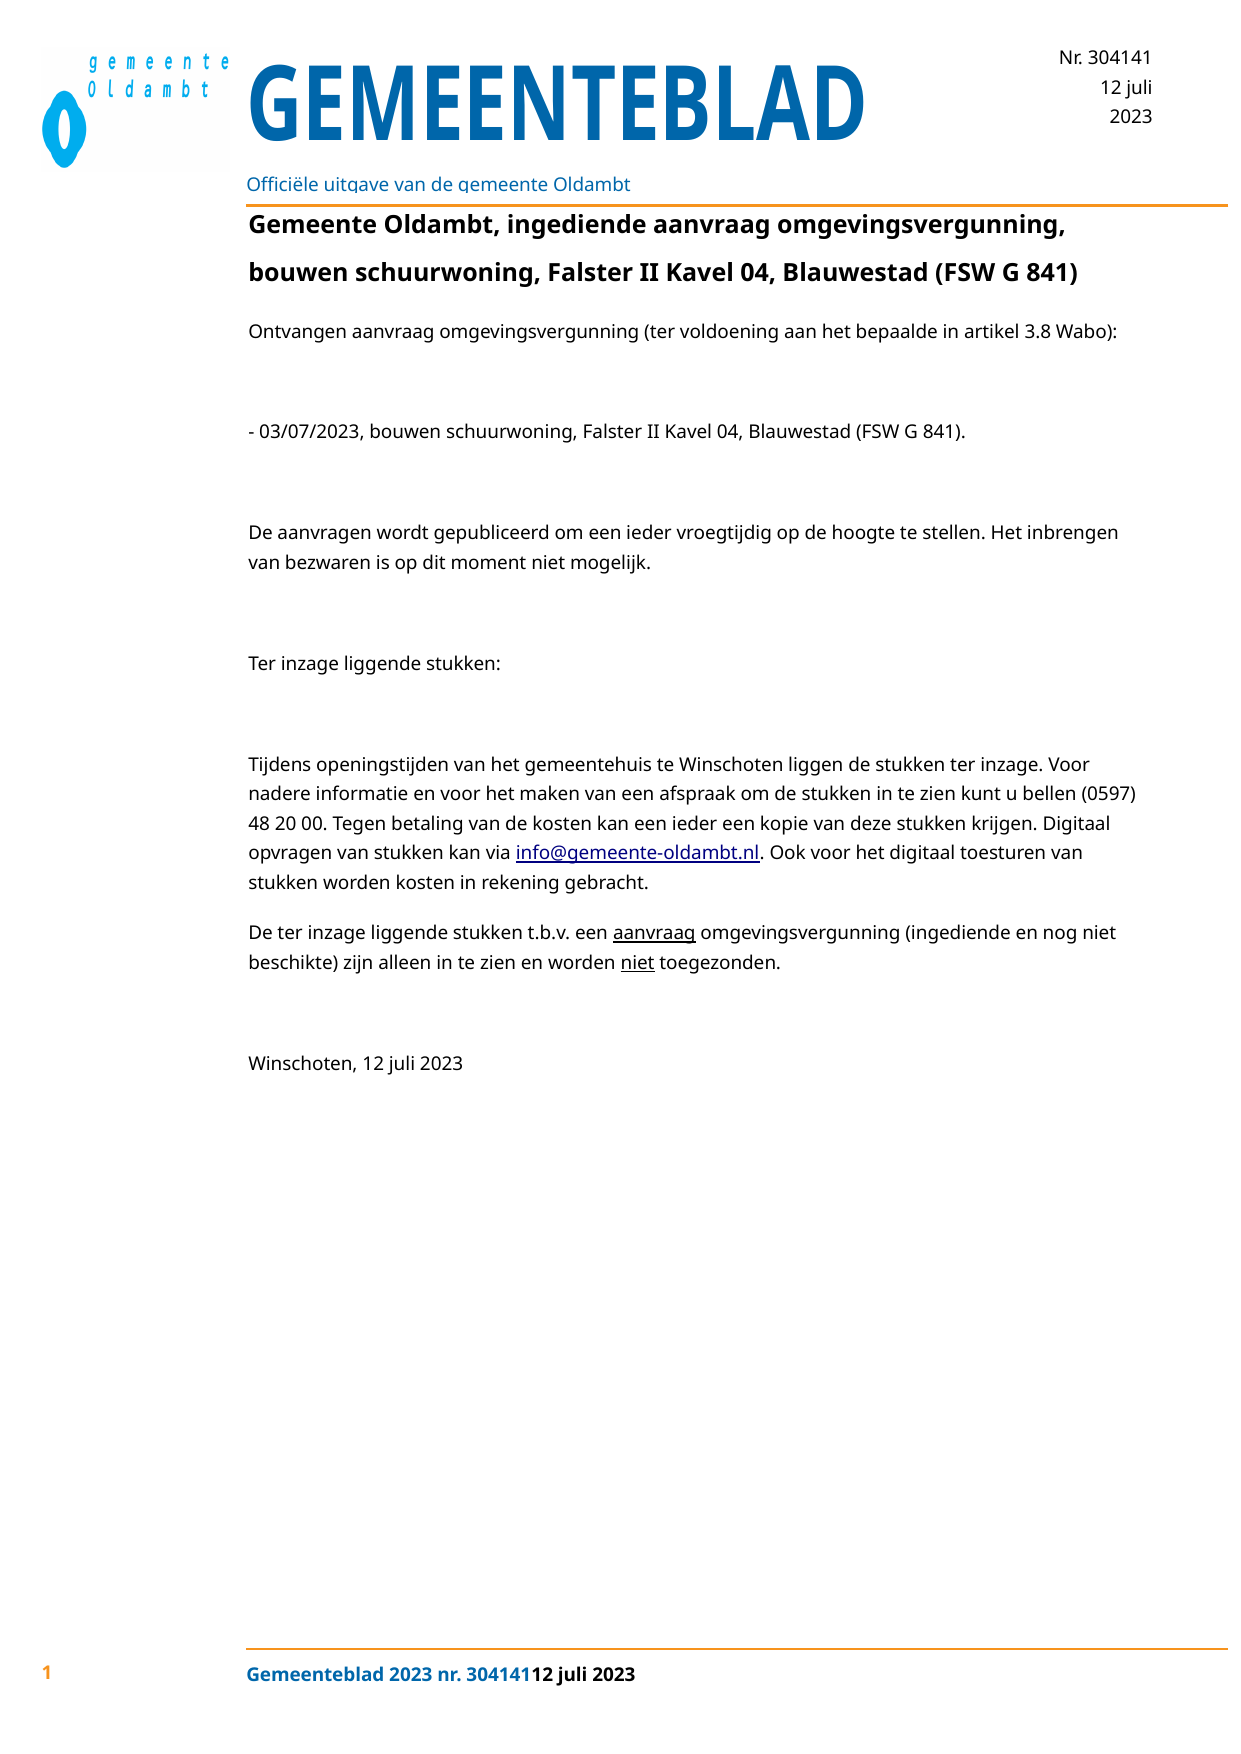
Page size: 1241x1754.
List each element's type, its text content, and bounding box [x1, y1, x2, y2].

text Ter inzage liggende stukken: [248, 650, 1152, 676]
text - 03/07/2023, bouwen schuurwoning, Falster II Kavel 04, Blauwestad (FSW G 841). [248, 419, 1152, 444]
text De aanvragen wordt gepubliceerd om een ieder vroegtijdig op de hoogte te stellen. Het inbrengen van bezwaren is op dit moment niet mogelijk. [248, 519, 1152, 575]
text De ter inzage liggende stukken t.b.v. een aanvraag omgevingsvergunning (ingediende en nog niet beschikte) zijn alleen in te zien en worden niet toegezonden. [248, 919, 1152, 975]
text Gemeente Oldambt, ingediende aanvraag omgevingsvergunning, bouwen schuurwoning, Falster II Kavel 04, Blauwestad (FSW G 841) [248, 207, 1152, 288]
text Winschoten, 12 juli 2023 [248, 1050, 1152, 1076]
text Tijdens openingstijden van het gemeentehuis te Winschoten liggen de stukken ter inzage. Voor nadere informatie en voor het maken van een afspraak om de stukken in te zien kunt u bellen (0597) 48 20 00. Tegen betaling van de kosten kan een ieder een kopie van deze stukken krijgen. Digitaal opvragen van stukken kan via info@gemeente-oldambt.nl. Ook voor het digitaal toesturen van stukken worden kosten in rekening gebracht. [248, 751, 1152, 895]
picture [41, 47, 231, 172]
text Ontvangen aanvraag omgevingsvergunning (ter voldoening aan het bepaalde in artikel 3.8 Wabo): [248, 318, 1152, 344]
